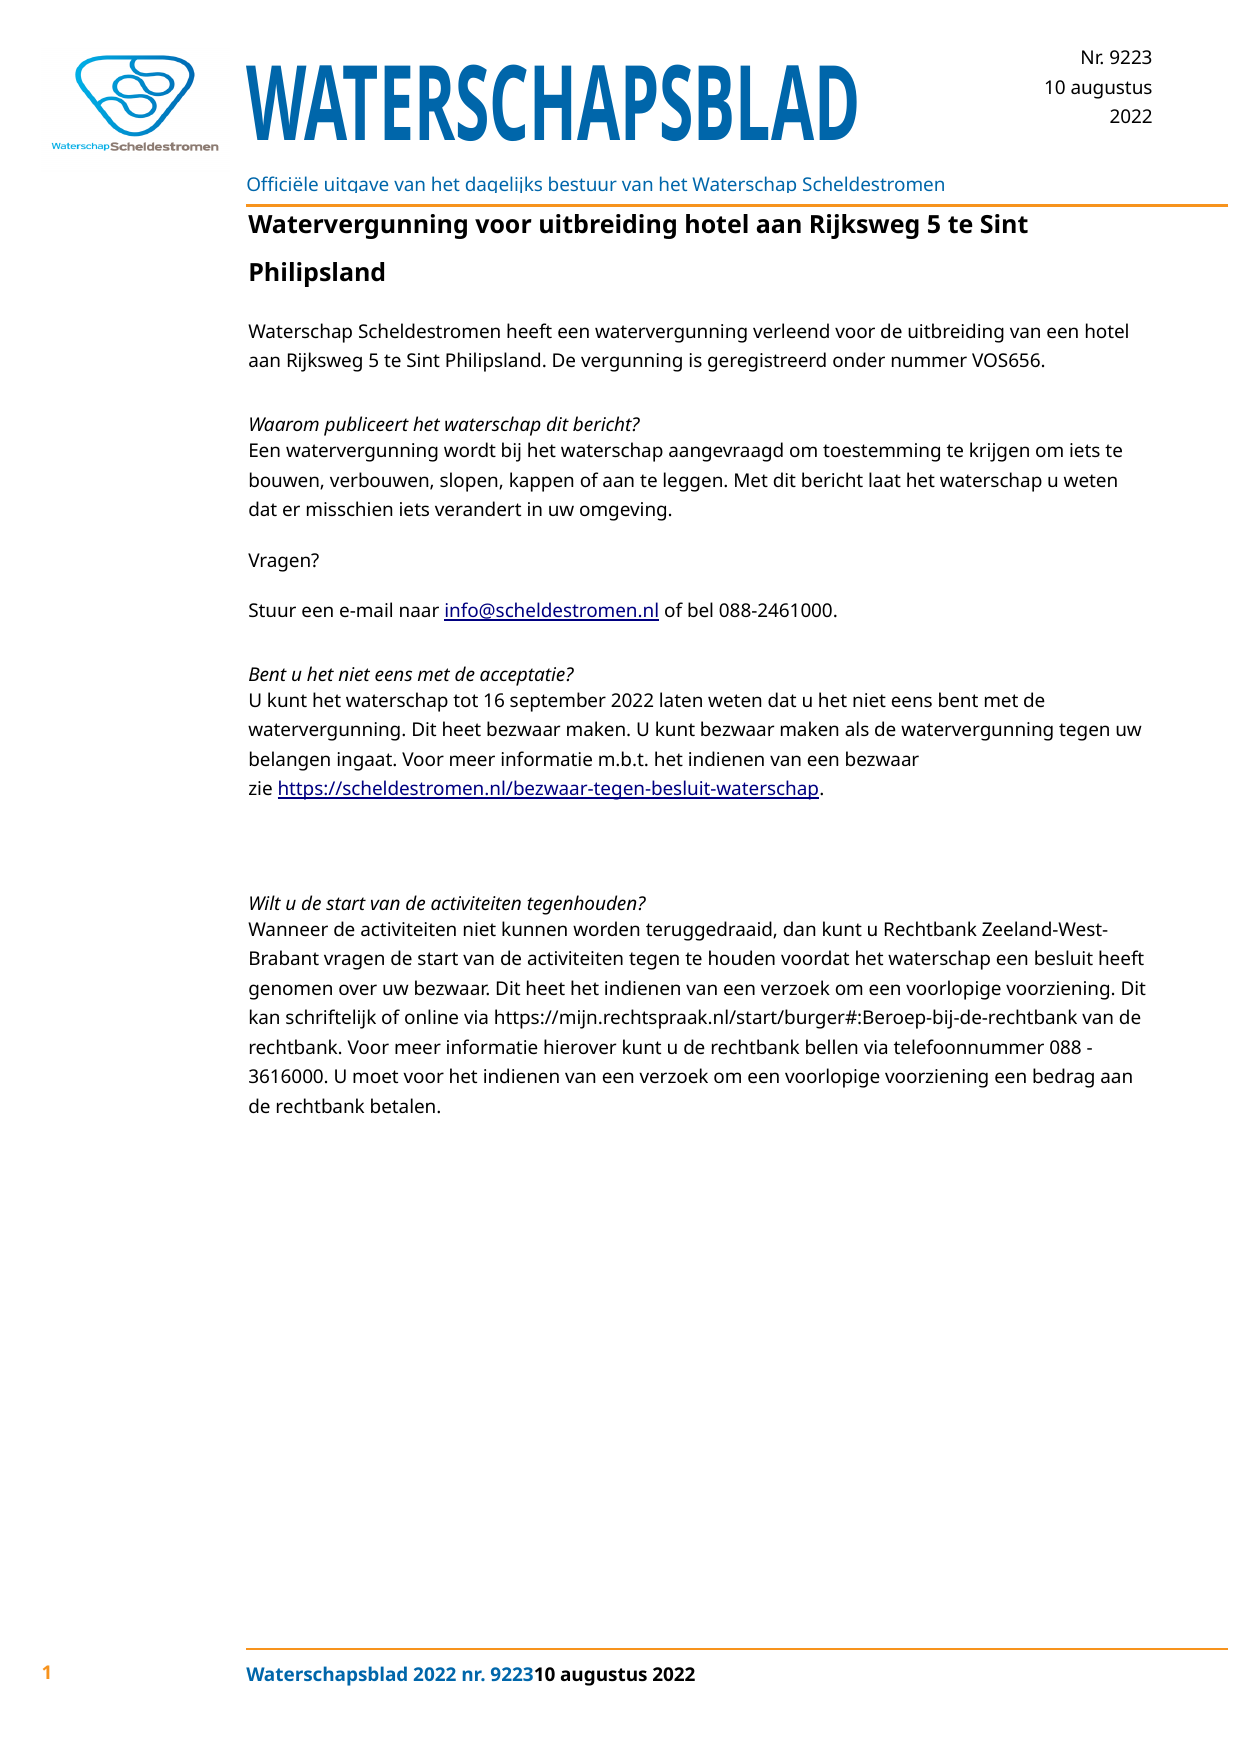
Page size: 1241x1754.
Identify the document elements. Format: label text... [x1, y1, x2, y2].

picture [41, 47, 231, 172]
text Een watervergunning wordt bij het waterschap aangevraagd om toestemming te krijgen om iets te bouwen, verbouwen, slopen, kappen of aan te leggen. Met dit bericht laat het waterschap u weten dat er misschien iets verandert in uw omgeving. [248, 437, 1152, 522]
text Waarom publiceert het waterschap dit bericht? [248, 411, 1152, 437]
text Vragen? [248, 547, 1152, 572]
text U kunt het waterschap tot 16 september 2022 laten weten dat u het niet eens bent met de watervergunning. Dit heet bezwaar maken. U kunt bezwaar maken als de watervergunning tegen uw belangen ingaat. Voor meer informatie m.b.t. het indienen van een bezwaar zie https://scheldestromen.nl/bezwaar-tegen-besluit-waterschap. [248, 687, 1152, 801]
text Wanneer de activiteiten niet kunnen worden teruggedraaid, dan kunt u Rechtbank Zeeland-West-Brabant vragen de start van de activiteiten tegen te houden voordat het waterschap een besluit heeft genomen over uw bezwaar. Dit heet het indienen van een verzoek om een voorlopige voorziening. Dit kan schriftelijk of online via https://mijn.rechtspraak.nl/start/burger#:Beroep-bij-de-rechtbank van de rechtbank. Voor meer informatie hierover kunt u de rechtbank bellen via telefoonnummer 088 - 3616000. U moet voor het indienen van een verzoek om een voorlopige voorziening een bedrag aan de rechtbank betalen. [248, 916, 1152, 1119]
text Bent u het niet eens met de acceptatie? [248, 661, 1152, 687]
text Watervergunning voor uitbreiding hotel aan Rijksweg 5 te Sint Philipsland [248, 207, 1152, 288]
text Waterschap Scheldestromen heeft een watervergunning verleend voor de uitbreiding van een hotel aan Rijksweg 5 te Sint Philipsland. De vergunning is geregistreerd onder nummer VOS656. [248, 318, 1152, 373]
text Stuur een e-mail naar info@scheldestromen.nl of bel 088-2461000. [248, 597, 1152, 623]
text Wilt u de start van de activiteiten tegenhouden? [248, 890, 1152, 916]
